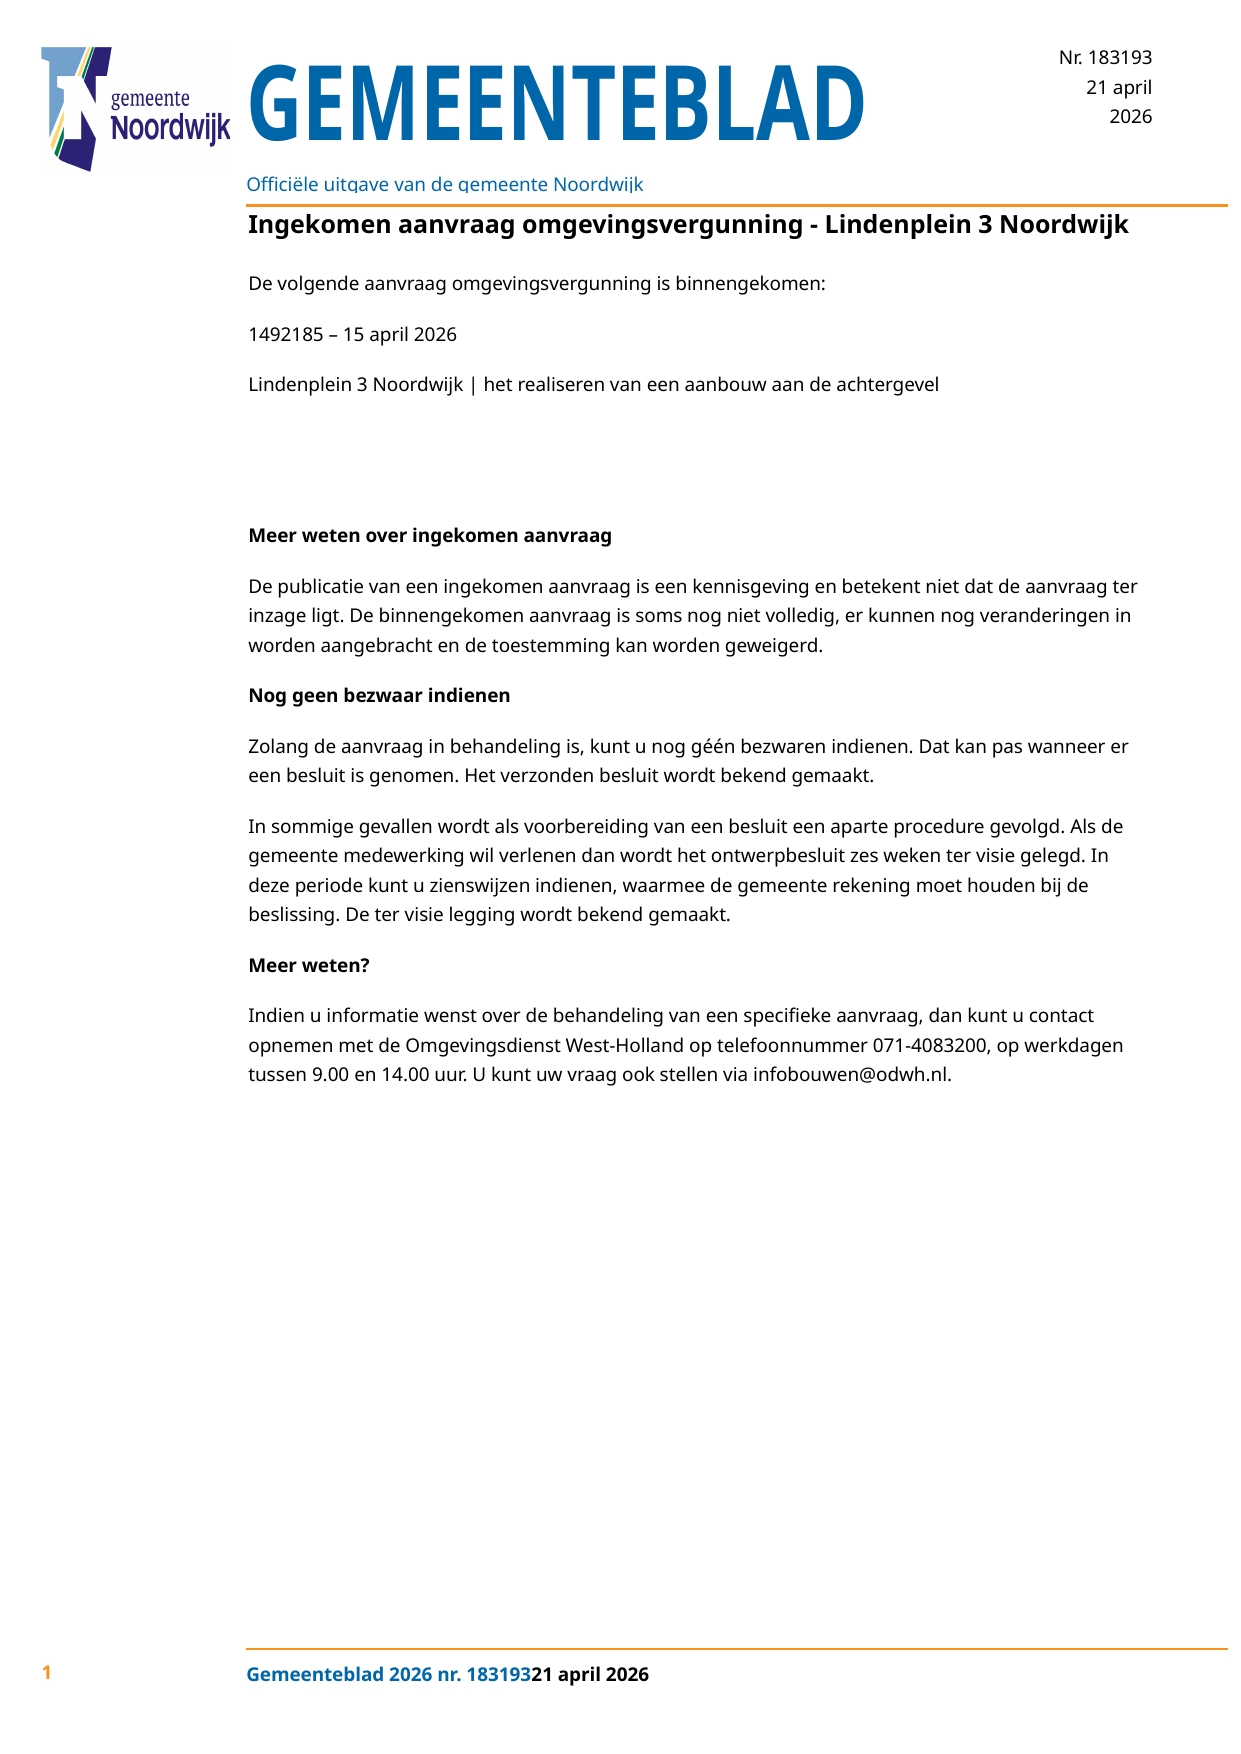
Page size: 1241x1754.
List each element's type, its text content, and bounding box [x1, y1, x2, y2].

text De volgende aanvraag omgevingsvergunning is binnengekomen: [248, 270, 1152, 296]
text Nog geen bezwaar indienen [248, 682, 1152, 708]
text 1492185 – 15 april 2026 [248, 321, 1152, 346]
text Lindenplein 3 Noordwijk | het realiseren van een aanbouw aan de achtergevel [248, 371, 1152, 397]
text In sommige gevallen wordt als voorbereiding van een besluit een aparte procedure gevolgd. Als de gemeente medewerking wil verlenen dan wordt het ontwerpbesluit zes weken ter visie gelegd. In deze periode kunt u zienswijzen indienen, waarmee de gemeente rekening moet houden bij de beslissing. De ter visie legging wordt bekend gemaakt. [248, 813, 1152, 927]
picture [41, 47, 231, 172]
text Meer weten over ingekomen aanvraag [248, 522, 1152, 548]
text Indien u informatie wenst over de behandeling van een specifieke aanvraag, dan kunt u contact opnemen met de Omgevingsdienst West-Holland op telefoonnummer 071-4083200, op werkdagen tussen 9.00 en 14.00 uur. U kunt uw vraag ook stellen via infobouwen@odwh.nl. [248, 1002, 1152, 1087]
text Ingekomen aanvraag omgevingsvergunning - Lindenplein 3 Noordwijk [248, 207, 1152, 241]
text De publicatie van een ingekomen aanvraag is een kennisgeving en betekent niet dat de aanvraag ter inzage ligt. De binnengekomen aanvraag is soms nog niet volledig, er kunnen nog veranderingen in worden aangebracht en de toestemming kan worden geweigerd. [248, 573, 1152, 658]
text Zolang de aanvraag in behandeling is, kunt u nog géén bezwaren indienen. Dat kan pas wanneer er een besluit is genomen. Het verzonden besluit wordt bekend gemaakt. [248, 733, 1152, 788]
text Meer weten? [248, 952, 1152, 978]
